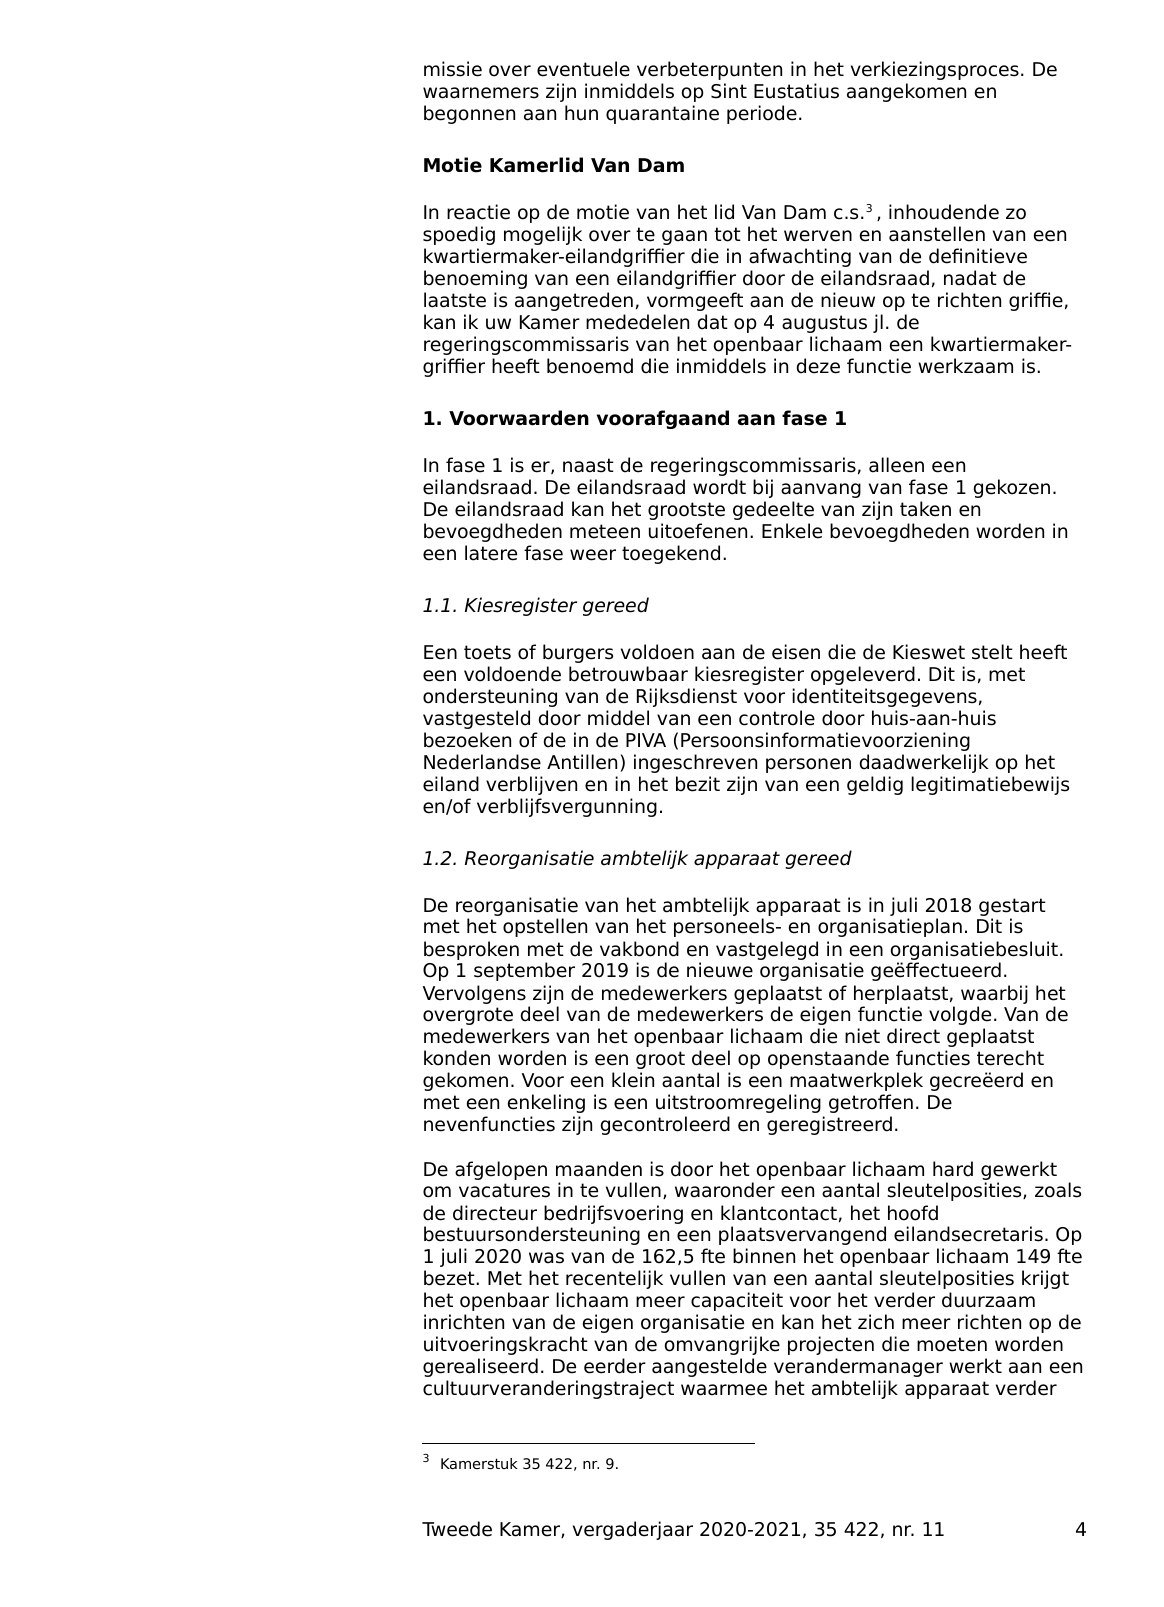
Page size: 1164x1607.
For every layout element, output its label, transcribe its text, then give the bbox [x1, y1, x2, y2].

text Een toets of burgers voldoen aan de eisen die de Kieswet stelt heeft een voldoende betrouwbaar kiesregister opgeleverd. Dit is, met ondersteuning van de Rijksdienst voor identiteitsgegevens, vastgesteld door middel van een controle door huis-aan-huis bezoeken of de in de PIVA (Persoonsinformatievoorziening Nederlandse Antillen) ingeschreven personen daadwerkelijk op het eiland verblijven en in het bezit zijn van een geldig legitimatiebewijs en/of verblijfsvergunning. [422, 642, 1087, 817]
text Kamerstuk 35 422, nr. 9. [422, 1452, 1087, 1474]
subtitle 1.1. Kiesregister gereed [422, 595, 1087, 617]
subtitle 1.2. Reorganisatie ambtelijk apparaat gereed [422, 847, 1087, 869]
text De afgelopen maanden is door het openbaar lichaam hard gewerkt om vacatures in te vullen, waaronder een aantal sleutelposities, zoals de directeur bedrijfsvoering en klantcontact, het hoofd bestuursondersteuning en een plaatsvervangend eilandsecretaris. Op 1 juli 2020 was van de 162,5 fte binnen het openbaar lichaam 149 fte bezet. Met het recentelijk vullen van een aantal sleutelposities krijgt het openbaar lichaam meer capaciteit voor het verder duurzaam inrichten van de eigen organisatie en kan het zich meer richten op de uitvoeringskracht van de omvangrijke projecten die moeten worden gerealiseerd. De eerder aangestelde verandermanager werkt aan een cultuurveranderingstraject waarmee het ambtelijk apparaat verder [422, 1158, 1087, 1400]
text missie over eventuele verbeterpunten in het verkiezingsproces. De waarnemers zijn inmiddels op Sint Eustatius aangekomen en begonnen aan hun quarantaine periode. [422, 59, 1087, 125]
text De reorganisatie van het ambtelijk apparaat is in juli 2018 gestart met het opstellen van het personeels- en organisatieplan. Dit is besproken met de vakbond en vastgelegd in een organisatiebesluit. Op 1 september 2019 is de nieuwe organisatie geëffectueerd. Vervolgens zijn de medewerkers geplaatst of herplaatst, waarbij het overgrote deel van de medewerkers de eigen functie volgde. Van de medewerkers van het openbaar lichaam die niet direct geplaatst konden worden is een groot deel op openstaande functies terecht gekomen. Voor een klein aantal is een maatwerkplek gecreëerd en met een enkeling is een uitstroomregeling getroffen. De nevenfuncties zijn gecontroleerd en geregistreerd. [422, 894, 1087, 1136]
subtitle Motie Kamerlid Van Dam [422, 155, 1087, 177]
text In fase 1 is er, naast de regeringscommissaris, alleen een eilandsraad. De eilandsraad wordt bij aanvang van fase 1 gekozen. De eilandsraad kan het grootste gedeelte van zijn taken en bevoegdheden meteen uitoefenen. Enkele bevoegdheden worden in een latere fase weer toegekend. [422, 455, 1087, 565]
text In reactie op de motie van het lid Van Dam c.s., inhoudende zo spoedig mogelijk over te gaan tot het werven en aanstellen van een kwartiermaker-eilandgriffier die in afwachting van de definitieve benoeming van een eilandgriffier door de eilandsraad, nadat de laatste is aangetreden, vormgeeft aan de nieuw op te richten griffie, kan ik uw Kamer mededelen dat op 4 augustus jl. de regeringscommissaris van het openbaar lichaam een kwartiermaker-griffier heeft benoemd die inmiddels in deze functie werkzaam is. [422, 202, 1087, 378]
subtitle 1. Voorwaarden voorafgaand aan fase 1 [422, 408, 1087, 430]
